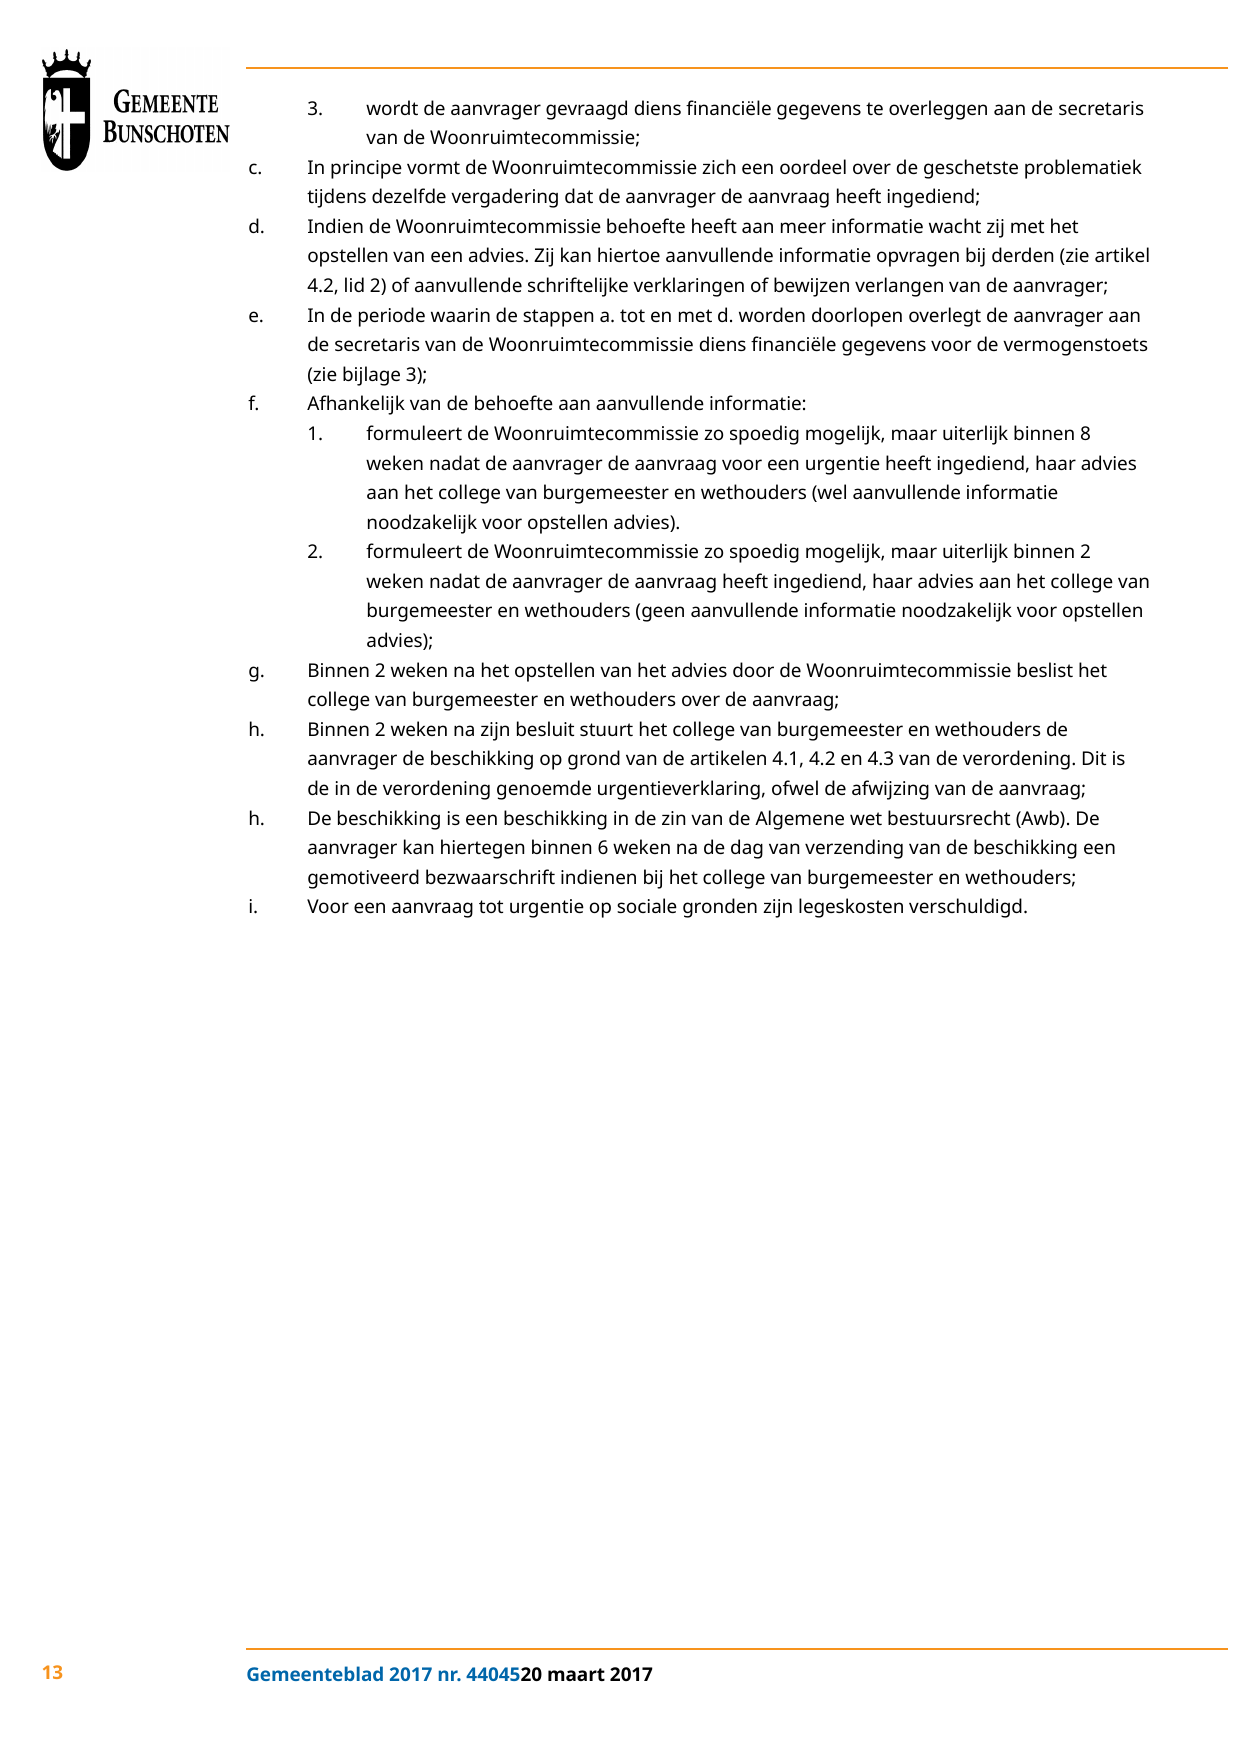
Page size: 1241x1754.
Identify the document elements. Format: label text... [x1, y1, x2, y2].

list Afhankelijk van de behoefte aan aanvullende informatie: [248, 391, 1152, 416]
picture [41, 47, 231, 172]
list Voor een aanvraag tot urgentie op sociale gronden zijn legeskosten verschuldigd. [248, 893, 1152, 919]
list Indien de Woonruimtecommissie behoefte heeft aan meer informatie wacht zij met het opstellen van een advies. Zij kan hiertoe aanvullende informatie opvragen bij derden (zie artikel 4.2, lid 2) of aanvullende schriftelijke verklaringen of bewijzen verlangen van de aanvrager; [248, 213, 1152, 298]
list Binnen 2 weken na het opstellen van het advies door de Woonruimtecommissie beslist het college van burgemeester en wethouders over de aanvraag; [248, 657, 1152, 712]
list In de periode waarin de stappen a. tot en met d. worden doorlopen overlegt de aanvrager aan de secretaris van de Woonruimtecommissie diens financiële gegevens voor de vermogenstoets (zie bijlage 3); [248, 302, 1152, 387]
list formuleert de Woonruimtecommissie zo spoedig mogelijk, maar uiterlijk binnen 2 weken nadat de aanvrager de aanvraag heeft ingediend, haar advies aan het college van burgemeester en wethouders (geen aanvullende informatie noodzakelijk voor opstellen advies); [307, 538, 1152, 653]
list formuleert de Woonruimtecommissie zo spoedig mogelijk, maar uiterlijk binnen 8 weken nadat de aanvrager de aanvraag voor een urgentie heeft ingediend, haar advies aan het college van burgemeester en wethouders (wel aanvullende informatie noodzakelijk voor opstellen advies). [307, 420, 1152, 535]
list De beschikking is een beschikking in de zin van de Algemene wet bestuursrecht (Awb). De aanvrager kan hiertegen binnen 6 weken na de dag van verzending van de beschikking een gemotiveerd bezwaarschrift indienen bij het college van burgemeester en wethouders; [248, 805, 1152, 890]
list In principe vormt de Woonruimtecommissie zich een oordeel over de geschetste problematiek tijdens dezelfde vergadering dat de aanvrager de aanvraag heeft ingediend; [248, 154, 1152, 209]
list wordt de aanvrager gevraagd diens financiële gegevens te overleggen aan de secretaris van de Woonruimtecommissie; [307, 95, 1152, 150]
list Binnen 2 weken na zijn besluit stuurt het college van burgemeester en wethouders de aanvrager de beschikking op grond van de artikelen 4.1, 4.2 en 4.3 van de verordening. Dit is de in de verordening genoemde urgentieverklaring, ofwel de afwijzing van de aanvraag; [248, 716, 1152, 801]
